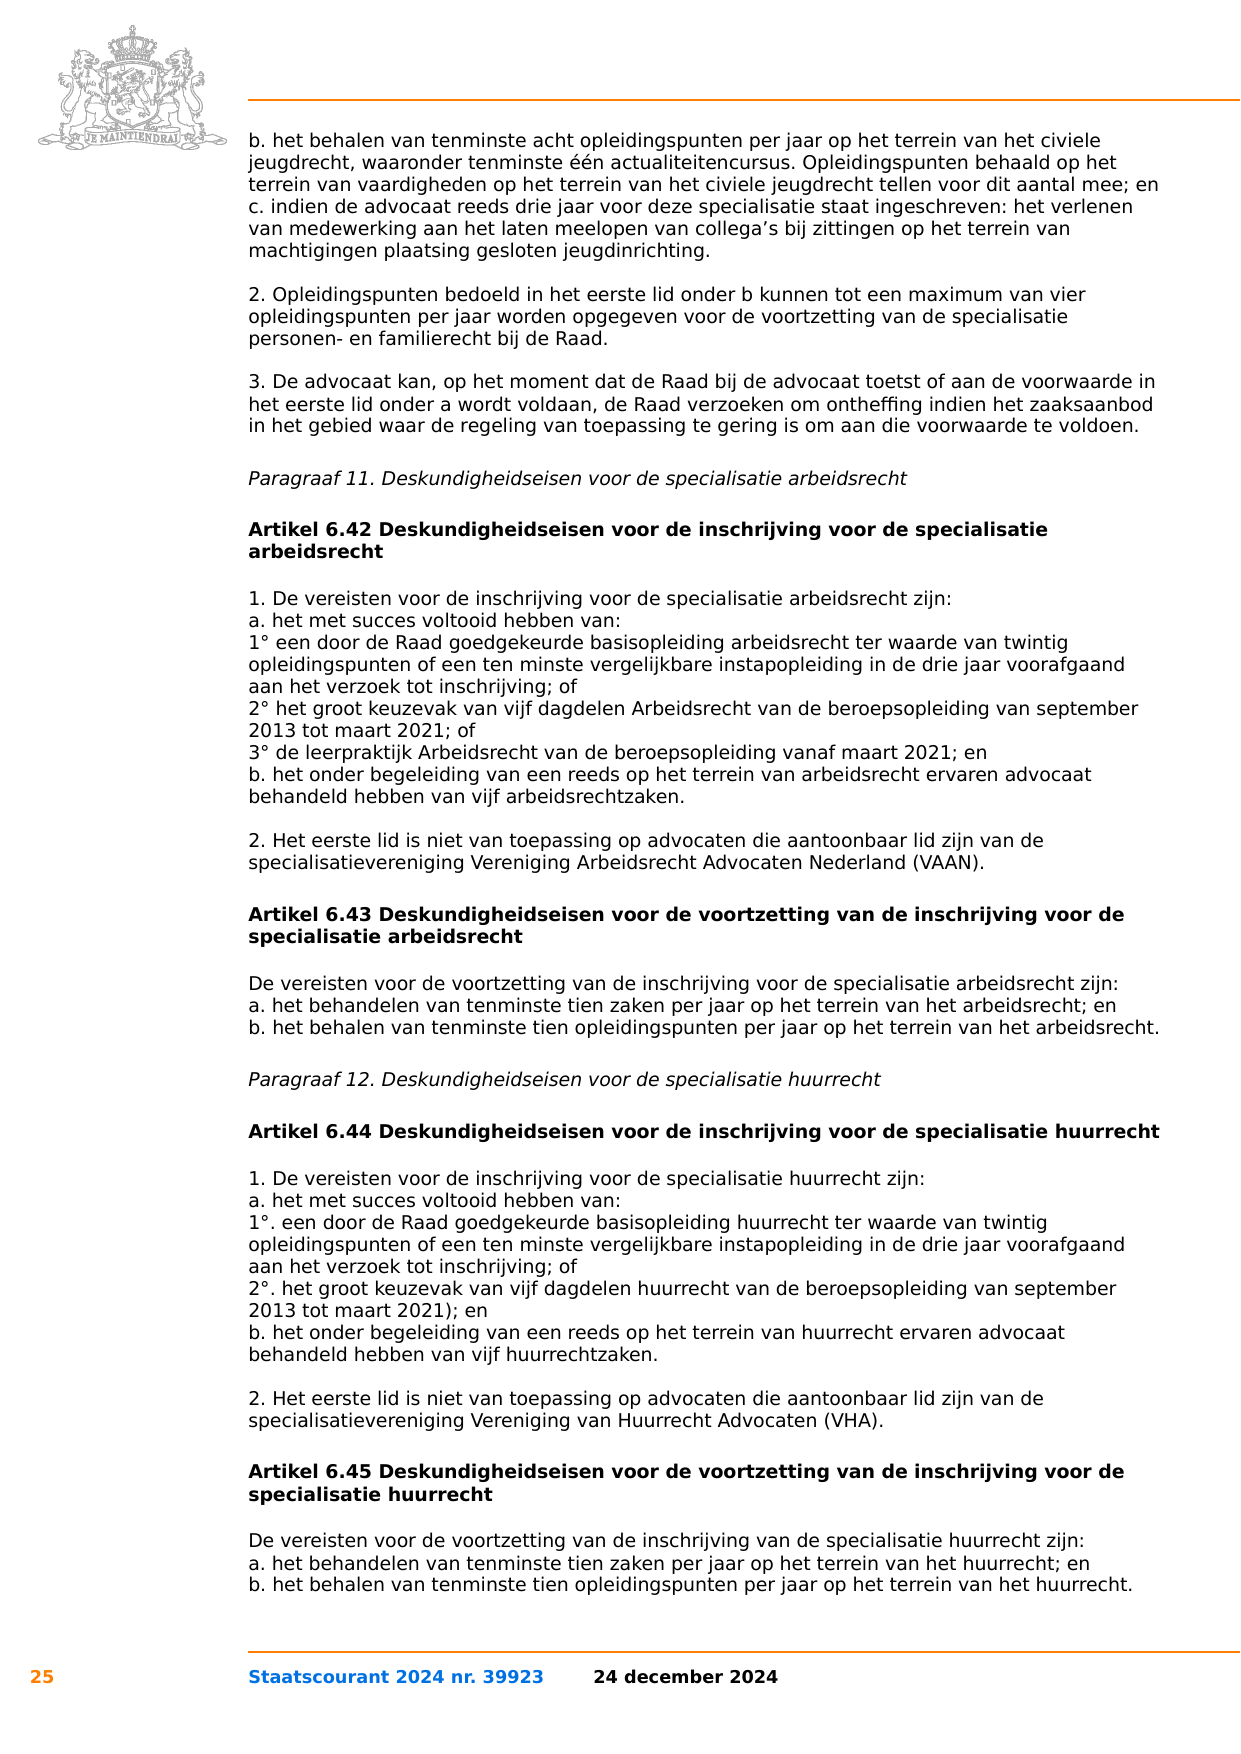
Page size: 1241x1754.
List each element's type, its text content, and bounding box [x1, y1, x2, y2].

text a. het behandelen van tenminste tien zaken per jaar op het terrein van het huurrecht; en [248, 1552, 1163, 1574]
text b. het onder begeleiding van een reeds op het terrein van arbeidsrecht ervaren advocaat behandeld hebben van vijf arbeidsrechtzaken. [248, 764, 1163, 808]
subtitle Artikel 6.44 Deskundigheidseisen voor de inschrijving voor de specialisatie huurrecht [248, 1121, 1163, 1143]
text 2. Opleidingspunten bedoeld in het eerste lid onder b kunnen tot een maximum van vier opleidingspunten per jaar worden opgegeven voor de voortzetting van de specialisatie personen- en familierecht bij de Raad. [248, 284, 1163, 349]
text a. het behandelen van tenminste tien zaken per jaar op het terrein van het arbeidsrecht; en [248, 995, 1163, 1017]
text b. het behalen van tenminste acht opleidingspunten per jaar op het terrein van het civiele jeugdrecht, waaronder tenminste één actualiteitencursus. Opleidingspunten behaald op het terrein van vaardigheden op het terrein van het civiele jeugdrecht tellen voor dit aantal mee; en [248, 130, 1163, 196]
text 1. De vereisten voor de inschrijving voor de specialisatie arbeidsrecht zijn: [248, 588, 1163, 610]
text 3. De advocaat kan, op het moment dat de Raad bij de advocaat toetst of aan de voorwaarde in het eerste lid onder a wordt voldaan, de Raad verzoeken om ontheffing indien het zaaksaanbod in het gebied waar de regeling van toepassing te gering is om aan die voorwaarde te voldoen. [248, 371, 1163, 437]
text a. het met succes voltooid hebben van: [248, 1190, 1163, 1212]
text 2°. het groot keuzevak van vijf dagdelen huurrecht van de beroepsopleiding van september 2013 tot maart 2021); en [248, 1278, 1163, 1322]
text b. het behalen van tenminste tien opleidingspunten per jaar op het terrein van het arbeidsrecht. [248, 1017, 1163, 1039]
text b. het behalen van tenminste tien opleidingspunten per jaar op het terrein van het huurrecht. [248, 1574, 1163, 1596]
subtitle Artikel 6.43 Deskundigheidseisen voor de voortzetting van de inschrijving voor de specialisatie arbeidsrecht [248, 904, 1163, 948]
text 1° een door de Raad goedgekeurde basisopleiding arbeidsrecht ter waarde van twintig opleidingspunten of een ten minste vergelijkbare instapopleiding in de drie jaar voorafgaand aan het verzoek tot inschrijving; of [248, 632, 1163, 698]
text 1°. een door de Raad goedgekeurde basisopleiding huurrecht ter waarde van twintig opleidingspunten of een ten minste vergelijkbare instapopleiding in de drie jaar voorafgaand aan het verzoek tot inschrijving; of [248, 1212, 1163, 1278]
subtitle Artikel 6.42 Deskundigheidseisen voor de inschrijving voor de specialisatie arbeidsrecht [248, 519, 1163, 563]
text 3° de leerpraktijk Arbeidsrecht van de beroepsopleiding vanaf maart 2021; en [248, 742, 1163, 764]
subtitle Paragraaf 11. Deskundigheidseisen voor de specialisatie arbeidsrecht [248, 467, 1163, 489]
text b. het onder begeleiding van een reeds op het terrein van huurrecht ervaren advocaat behandeld hebben van vijf huurrechtzaken. [248, 1322, 1163, 1366]
text De vereisten voor de voortzetting van de inschrijving van de specialisatie huurrecht zijn: [248, 1530, 1163, 1552]
text 2. Het eerste lid is niet van toepassing op advocaten die aantoonbaar lid zijn van de specialisatievereniging Vereniging Arbeidsrecht Advocaten Nederland (VAAN). [248, 830, 1163, 874]
text 2° het groot keuzevak van vijf dagdelen Arbeidsrecht van de beroepsopleiding van september 2013 tot maart 2021; of [248, 698, 1163, 742]
text a. het met succes voltooid hebben van: [248, 610, 1163, 632]
subtitle Artikel 6.45 Deskundigheidseisen voor de voortzetting van de inschrijving voor de specialisatie huurrecht [248, 1461, 1163, 1505]
text 2. Het eerste lid is niet van toepassing op advocaten die aantoonbaar lid zijn van de specialisatievereniging Vereniging van Huurrecht Advocaten (VHA). [248, 1387, 1163, 1431]
picture [38, 25, 227, 150]
subtitle Paragraaf 12. Deskundigheidseisen voor de specialisatie huurrecht [248, 1069, 1163, 1091]
text De vereisten voor de voortzetting van de inschrijving voor de specialisatie arbeidsrecht zijn: [248, 973, 1163, 995]
text 1. De vereisten voor de inschrijving voor de specialisatie huurrecht zijn: [248, 1168, 1163, 1190]
text c. indien de advocaat reeds drie jaar voor deze specialisatie staat ingeschreven: het verlenen van medewerking aan het laten meelopen van collega’s bij zittingen op het terrein van machtigingen plaatsing gesloten jeugdinrichting. [248, 196, 1163, 262]
